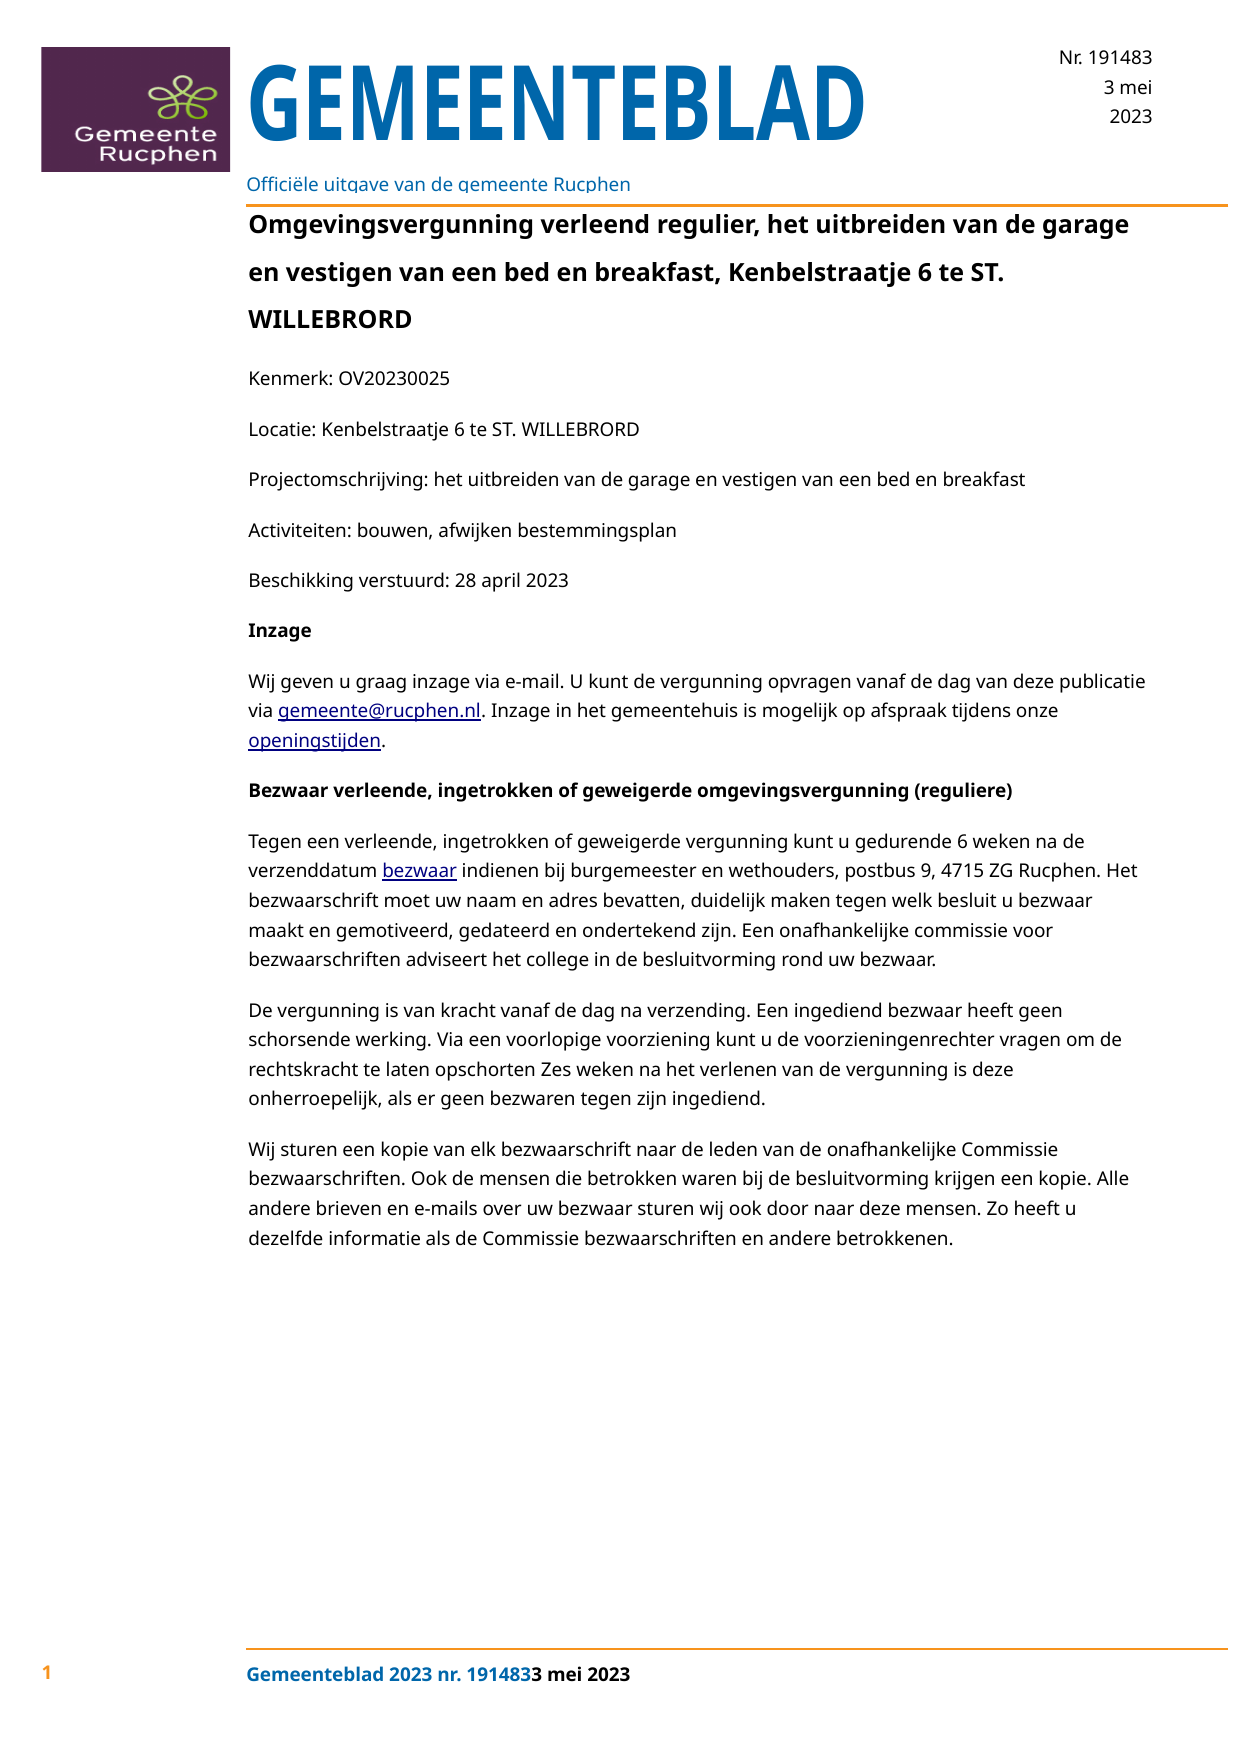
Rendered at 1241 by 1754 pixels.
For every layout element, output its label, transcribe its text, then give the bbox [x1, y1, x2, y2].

text Projectomschrijving: het uitbreiden van de garage en vestigen van een bed en breakfast [248, 466, 1152, 492]
text Bezwaar verleende, ingetrokken of geweigerde omgevingsvergunning (reguliere) [248, 778, 1152, 803]
text Inzage [248, 618, 1152, 643]
text Tegen een verleende, ingetrokken of geweigerde vergunning kunt u gedurende 6 weken na de verzenddatum bezwaar indienen bij burgemeester en wethouders, postbus 9, 4715 ZG Rucphen. Het bezwaarschrift moet uw naam en adres bevatten, duidelijk maken tegen welk besluit u bezwaar maakt en gemotiveerd, gedateerd en ondertekend zijn. Een onafhankelijke commissie voor bezwaarschriften adviseert het college in de besluitvorming rond uw bezwaar. [248, 828, 1152, 972]
text Kenmerk: OV20230025 [248, 366, 1152, 391]
text Activiteiten: bouwen, afwijken bestemmingsplan [248, 517, 1152, 542]
text De vergunning is van kracht vanaf de dag na verzending. Een ingediend bezwaar heeft geen schorsende werking. Via een voorlopige voorziening kunt u de voorzieningenrechter vragen om de rechtskracht te laten opschorten Zes weken na het verlenen van de vergunning is deze onherroepelijk, als er geen bezwaren tegen zijn ingediend. [248, 997, 1152, 1111]
picture [41, 47, 231, 172]
text Beschikking verstuurd: 28 april 2023 [248, 567, 1152, 593]
text Wij sturen een kopie van elk bezwaarschrift naar de leden van de onafhankelijke Commissie bezwaarschriften. Ook de mensen die betrokken waren bij de besluitvorming krijgen een kopie. Alle andere brieven en e-mails over uw bezwaar sturen wij ook door naar deze mensen. Zo heeft u dezelfde informatie als de Commissie bezwaarschriften en andere betrokkenen. [248, 1136, 1152, 1250]
text Locatie: Kenbelstraatje 6 te ST. WILLEBRORD [248, 416, 1152, 442]
text Omgevingsvergunning verleend regulier, het uitbreiden van de garage en vestigen van een bed en breakfast, Kenbelstraatje 6 te ST. WILLEBRORD [248, 207, 1152, 336]
text Wij geven u graag inzage via e-mail. U kunt de vergunning opvragen vanaf de dag van deze publicatie via gemeente@rucphen.nl. Inzage in het gemeentehuis is mogelijk op afspraak tijdens onze openingstijden. [248, 668, 1152, 753]
